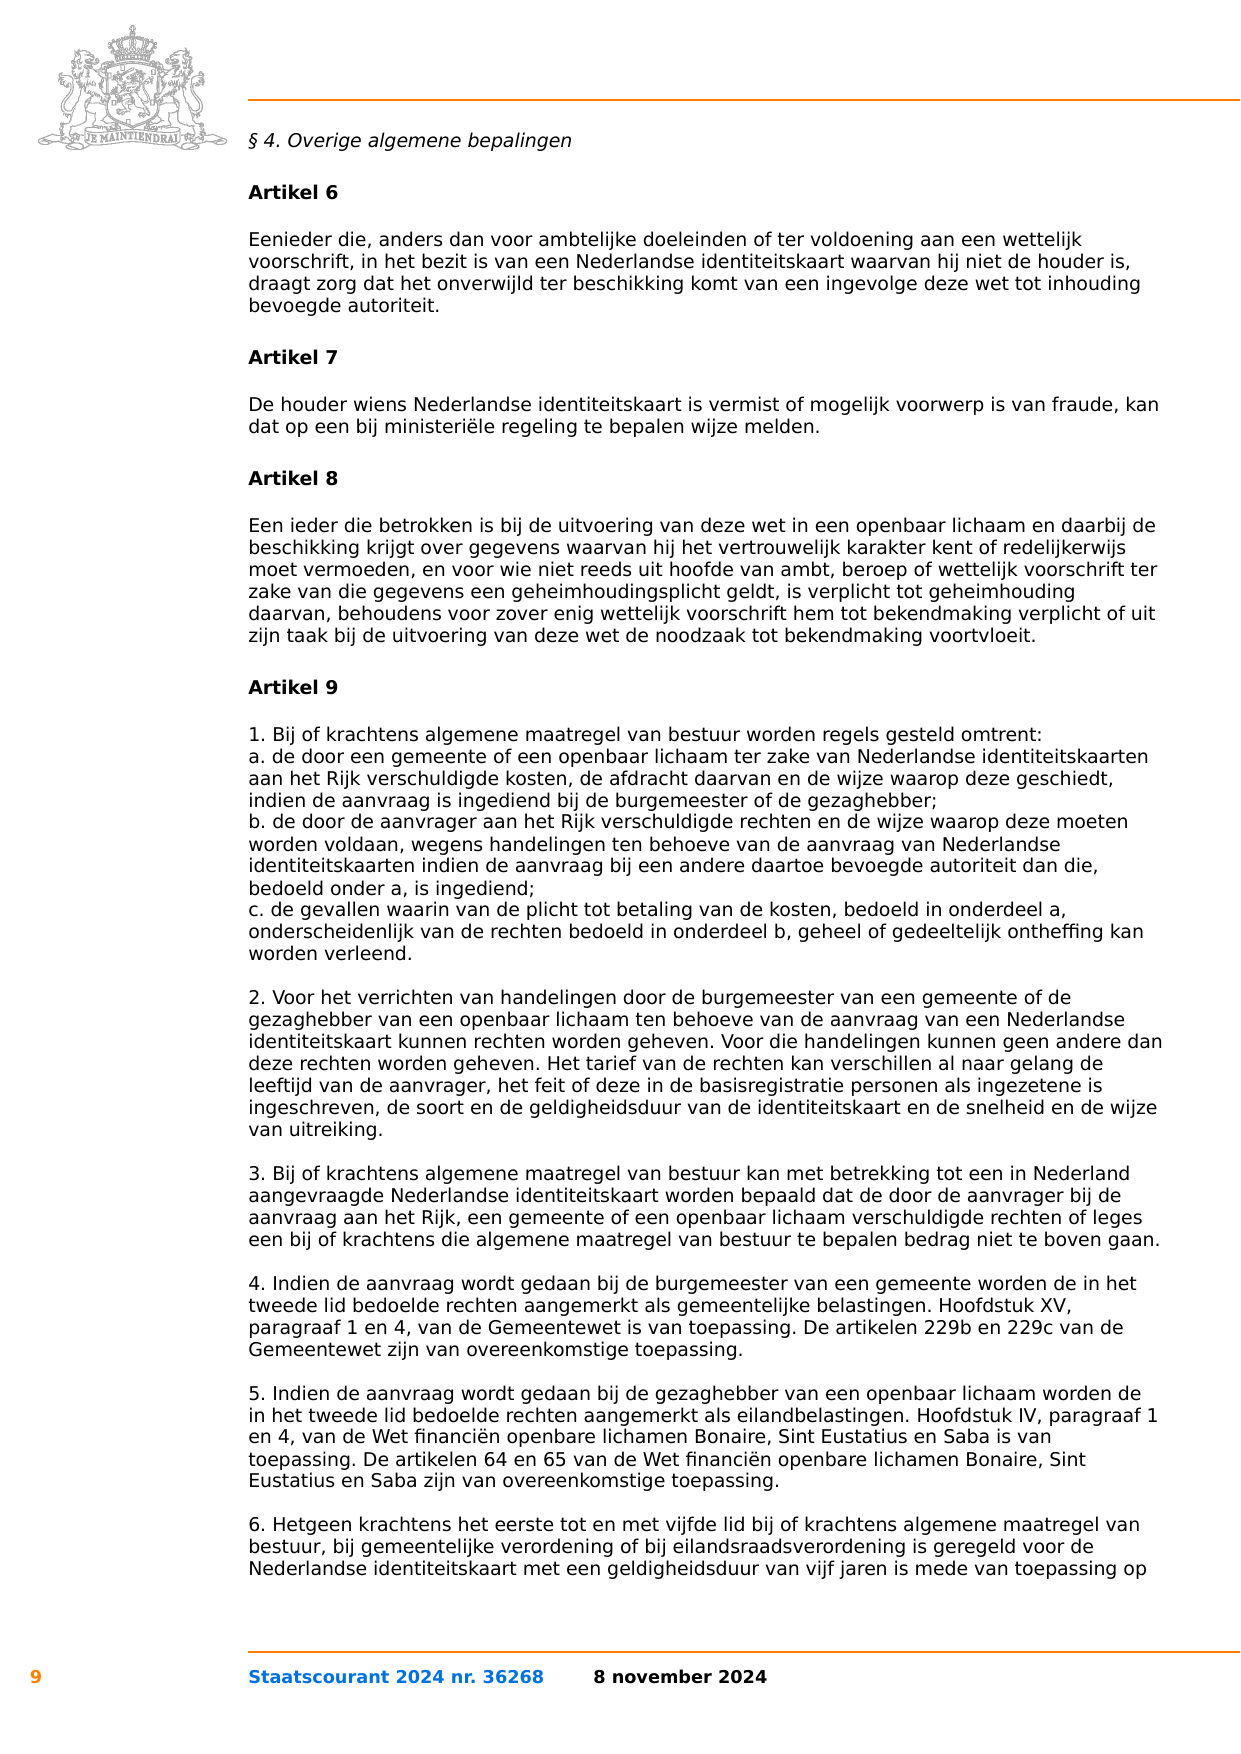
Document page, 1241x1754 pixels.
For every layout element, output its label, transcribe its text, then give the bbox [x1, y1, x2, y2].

subtitle Artikel 9 [248, 677, 1163, 698]
subtitle Artikel 6 [248, 182, 1163, 204]
text 2. Voor het verrichten van handelingen door de burgemeester van een gemeente of de gezaghebber van een openbaar lichaam ten behoeve van de aanvraag van een Nederlandse identiteitskaart kunnen rechten worden geheven. Voor die handelingen kunnen geen andere dan deze rechten worden geheven. Het tarief van de rechten kan verschillen al naar gelang de leeftijd van de aanvrager, het feit of deze in de basisregistratie personen als ingezetene is ingeschreven, de soort en de geldigheidsduur van de identiteitskaart en de snelheid en de wijze van uitreiking. [248, 987, 1163, 1141]
text 3. Bij of krachtens algemene maatregel van bestuur kan met betrekking tot een in Nederland aangevraagde Nederlandse identiteitskaart worden bepaald dat de door de aanvrager bij de aanvraag aan het Rijk, een gemeente of een openbaar lichaam verschuldigde rechten of leges een bij of krachtens die algemene maatregel van bestuur te bepalen bedrag niet te boven gaan. [248, 1163, 1163, 1251]
picture [38, 25, 227, 150]
text De houder wiens Nederlandse identiteitskaart is vermist of mogelijk voorwerp is van fraude, kan dat op een bij ministeriële regeling te bepalen wijze melden. [248, 394, 1163, 438]
text b. de door de aanvrager aan het Rijk verschuldigde rechten en de wijze waarop deze moeten worden voldaan, wegens handelingen ten behoeve van de aanvraag van Nederlandse identiteitskaarten indien de aanvraag bij een andere daartoe bevoegde autoriteit dan die, bedoeld onder a, is ingediend; [248, 811, 1163, 899]
text 6. Hetgeen krachtens het eerste tot en met vijfde lid bij of krachtens algemene maatregel van bestuur, bij gemeentelijke verordening of bij eilandsraadsverordening is geregeld voor de Nederlandse identiteitskaart met een geldigheidsduur van vijf jaren is mede van toepassing op [248, 1514, 1163, 1580]
text 5. Indien de aanvraag wordt gedaan bij de gezaghebber van een openbaar lichaam worden de in het tweede lid bedoelde rechten aangemerkt als eilandbelastingen. Hoofdstuk IV, paragraaf 1 en 4, van de Wet financiën openbare lichamen Bonaire, Sint Eustatius en Saba is van toepassing. De artikelen 64 en 65 van de Wet financiën openbare lichamen Bonaire, Sint Eustatius en Saba zijn van overeenkomstige toepassing. [248, 1382, 1163, 1492]
text c. de gevallen waarin van de plicht tot betaling van de kosten, bedoeld in onderdeel a, onderscheidenlijk van de rechten bedoeld in onderdeel b, geheel of gedeeltelijk ontheffing kan worden verleend. [248, 899, 1163, 965]
subtitle Artikel 7 [248, 347, 1163, 369]
text 1. Bij of krachtens algemene maatregel van bestuur worden regels gesteld omtrent: [248, 723, 1163, 746]
text Eenieder die, anders dan voor ambtelijke doeleinden of ter voldoening aan een wettelijk voorschrift, in het bezit is van een Nederlandse identiteitskaart waarvan hij niet de houder is, draagt zorg dat het onverwijld ter beschikking komt van een ingevolge deze wet tot inhouding bevoegde autoriteit. [248, 229, 1163, 317]
text 4. Indien de aanvraag wordt gedaan bij de burgemeester van een gemeente worden de in het tweede lid bedoelde rechten aangemerkt als gemeentelijke belastingen. Hoofdstuk XV, paragraaf 1 en 4, van de Gemeentewet is van toepassing. De artikelen 229b en 229c van de Gemeentewet zijn van overeenkomstige toepassing. [248, 1273, 1163, 1361]
text a. de door een gemeente of een openbaar lichaam ter zake van Nederlandse identiteitskaarten aan het Rijk verschuldigde kosten, de afdracht daarvan en de wijze waarop deze geschiedt, indien de aanvraag is ingediend bij de burgemeester of de gezaghebber; [248, 746, 1163, 811]
text Een ieder die betrokken is bij de uitvoering van deze wet in een openbaar lichaam en daarbij de beschikking krijgt over gegevens waarvan hij het vertrouwelijk karakter kent of redelijkerwijs moet vermoeden, en voor wie niet reeds uit hoofde van ambt, beroep of wettelijk voorschrift ter zake van die gegevens een geheimhoudingsplicht geldt, is verplicht tot geheimhouding daarvan, behoudens voor zover enig wettelijk voorschrift hem tot bekendmaking verplicht of uit zijn taak bij de uitvoering van deze wet de noodzaak tot bekendmaking voortvloeit. [248, 515, 1163, 647]
subtitle § 4. Overige algemene bepalingen [248, 130, 1163, 152]
subtitle Artikel 8 [248, 468, 1163, 490]
